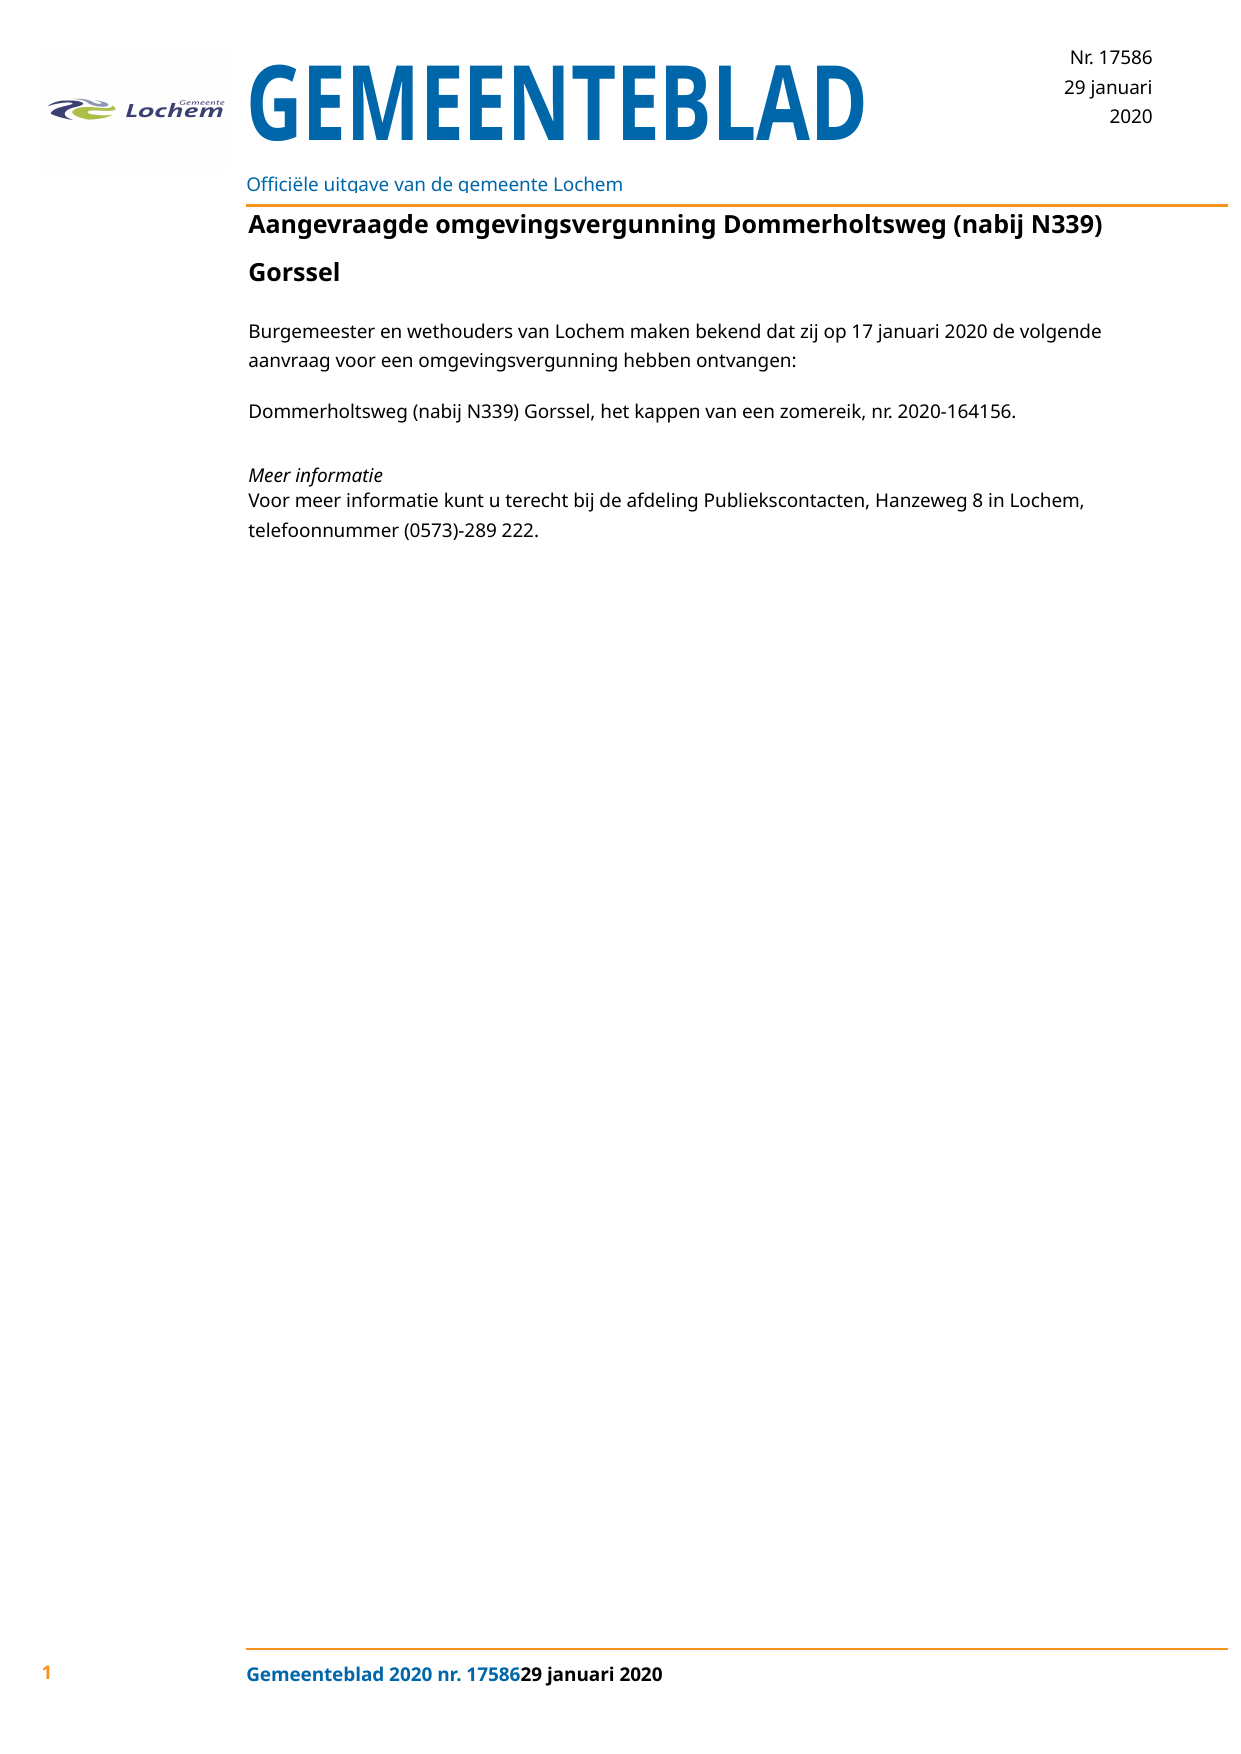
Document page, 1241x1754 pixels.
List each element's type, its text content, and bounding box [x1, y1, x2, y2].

text Burgemeester en wethouders van Lochem maken bekend dat zij op 17 januari 2020 de volgende aanvraag voor een omgevingsvergunning hebben ontvangen: [248, 318, 1152, 373]
picture [41, 47, 231, 172]
text Voor meer informatie kunt u terecht bij de afdeling Publiekscontacten, Hanzeweg 8 in Lochem, telefoonnummer (0573)-289 222. [248, 488, 1152, 543]
text Meer informatie [248, 462, 1152, 488]
text Aangevraagde omgevingsvergunning Dommerholtsweg (nabij N339) Gorssel [248, 207, 1152, 288]
text Dommerholtsweg (nabij N339) Gorssel, het kappen van een zomereik, nr. 2020-164156. [248, 398, 1152, 424]
